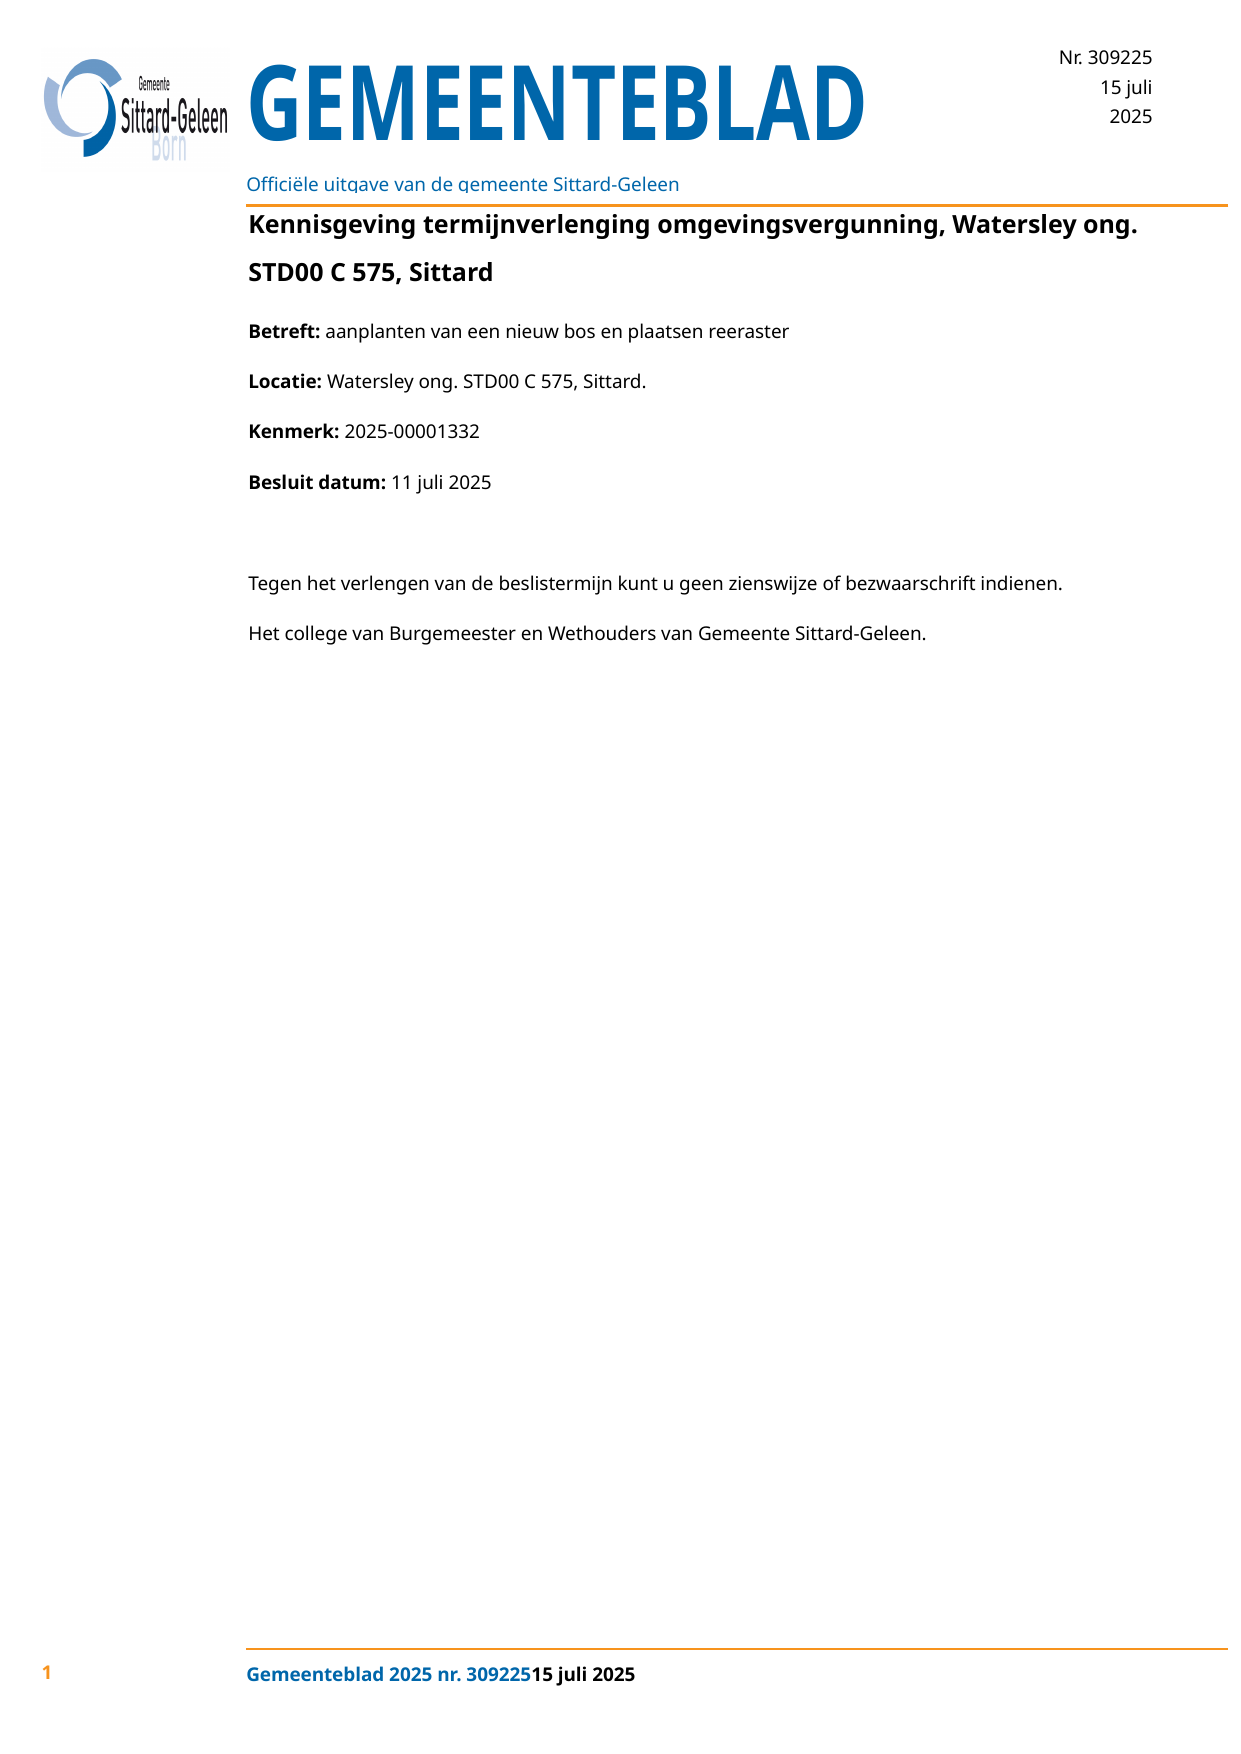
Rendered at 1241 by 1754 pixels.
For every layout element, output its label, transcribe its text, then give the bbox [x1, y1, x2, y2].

text Kenmerk: 2025-00001332 [248, 419, 1152, 444]
text Besluit datum: 11 juli 2025 [248, 469, 1152, 495]
picture [41, 47, 231, 172]
text Tegen het verlengen van de beslistermijn kunt u geen zienswijze of bezwaarschrift indienen. [248, 570, 1152, 596]
text Betreft: aanplanten van een nieuw bos en plaatsen reeraster [248, 318, 1152, 344]
text Locatie: Watersley ong. STD00 C 575, Sittard. [248, 368, 1152, 394]
text Het college van Burgemeester en Wethouders van Gemeente Sittard-Geleen. [248, 620, 1152, 646]
text Kennisgeving termijnverlenging omgevingsvergunning, Watersley ong. STD00 C 575, Sittard [248, 207, 1152, 288]
